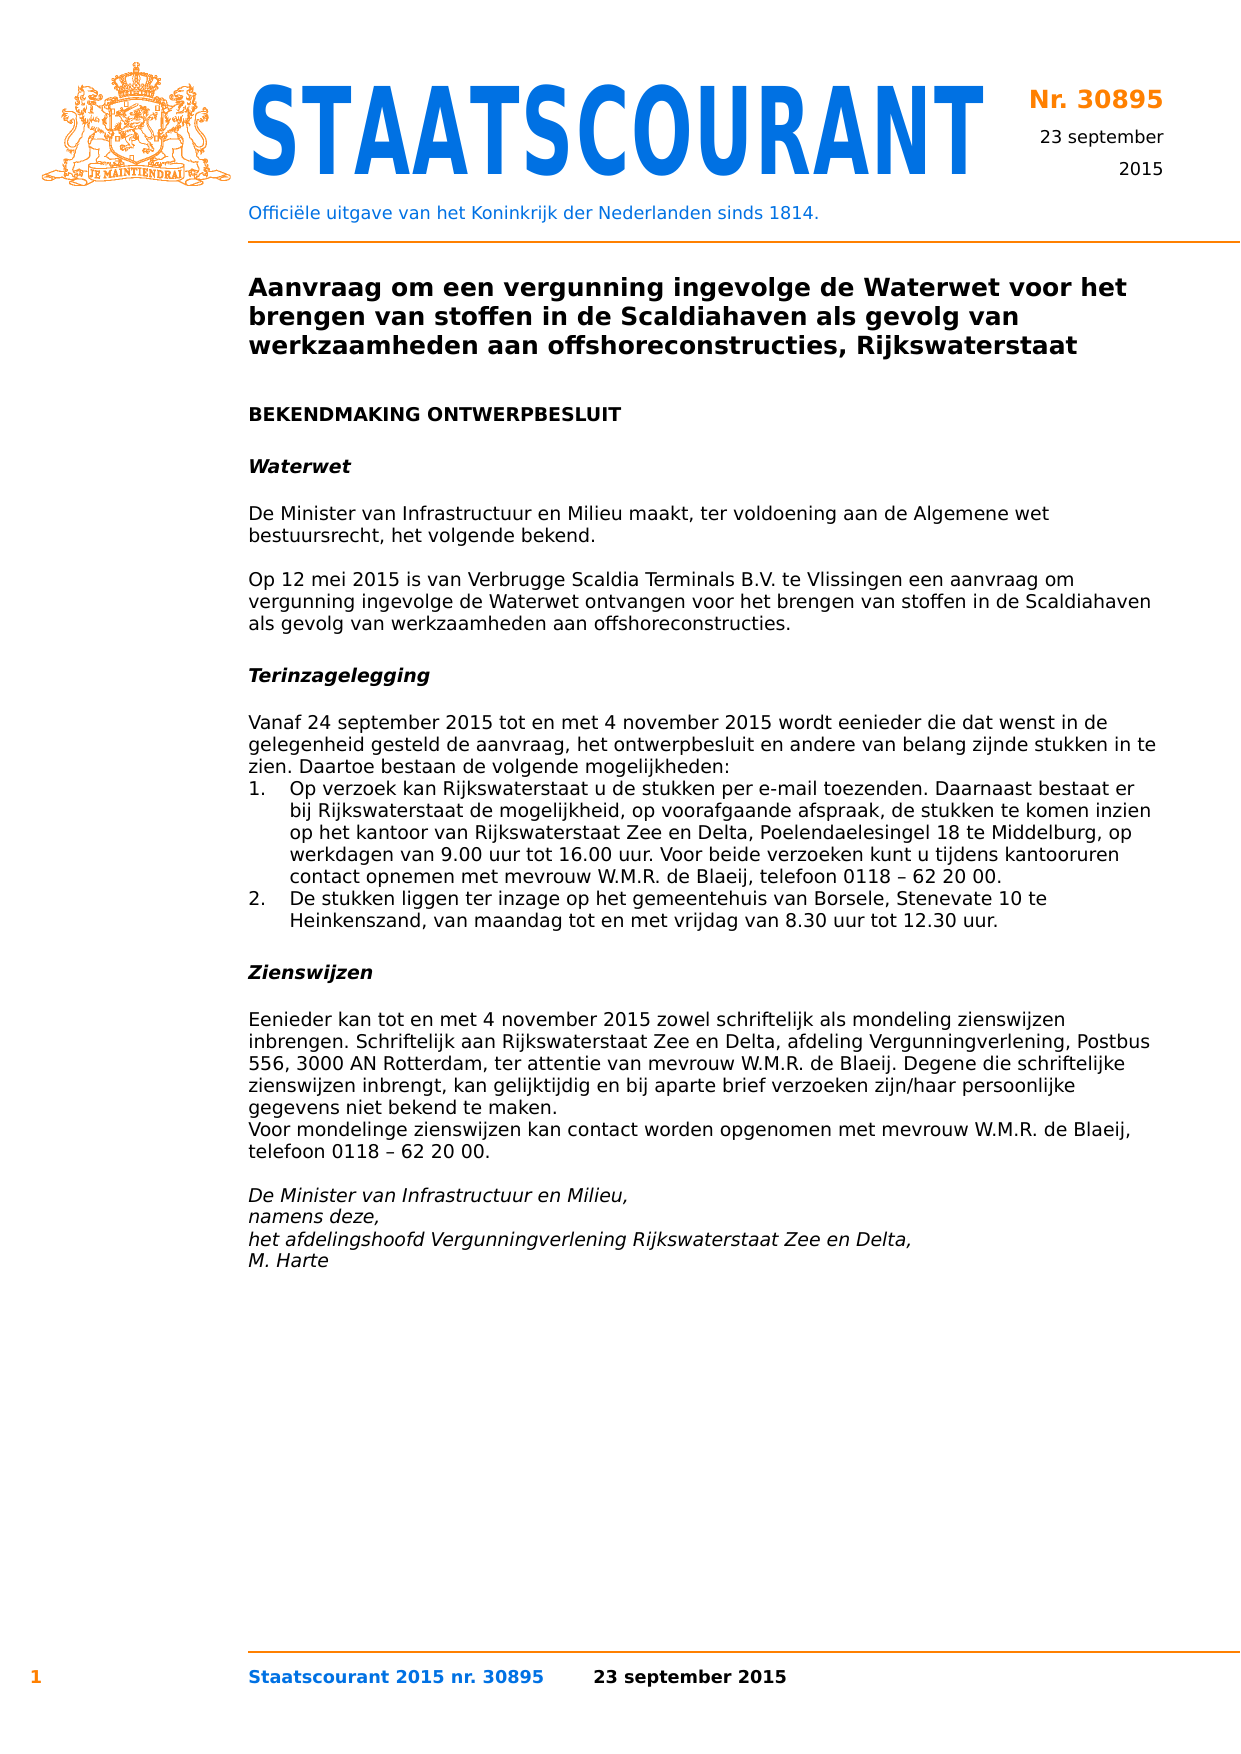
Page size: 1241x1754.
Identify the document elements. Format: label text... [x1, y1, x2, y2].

table_cell Officiële uitgave van het Koninkrijk der Nederlanden sinds 1814. [248, 203, 1240, 241]
picture [41, 62, 231, 186]
text 2. De stukken liggen ter inzage op het gemeentehuis van Borsele, Stenevate 10 te Heinkenszand, van maandag tot en met vrijdag van 8.30 uur tot 12.30 uur. [248, 888, 1163, 932]
subtitle BEKENDMAKING ONTWERPBESLUIT [248, 404, 1163, 426]
text De Minister van Infrastructuur en Milieu, namens deze, het afdelingshoofd Vergunningverlening Rijkswaterstaat Zee en Delta, M. Harte [248, 1184, 1163, 1272]
subtitle Zienswijzen [248, 962, 1163, 984]
table_header [25, 62, 248, 241]
text Eenieder kan tot en met 4 november 2015 zowel schriftelijk als mondeling zienswijzen inbrengen. Schriftelijk aan Rijkswaterstaat Zee en Delta, afdeling Vergunningverlening, Postbus 556, 3000 AN Rotterdam, ter attentie van mevrouw W.M.R. de Blaeij. Degene die schriftelijke zienswijzen inbrengt, kan gelijktijdig en bij aparte brief verzoeken zijn/haar persoonlijke gegevens niet bekend te maken. [248, 1009, 1163, 1119]
subtitle Waterwet [248, 456, 1163, 478]
text De Minister van Infrastructuur en Milieu maakt, ter voldoening aan de Algemene wet bestuursrecht, het volgende bekend. [248, 503, 1163, 547]
table_header STAATSCOURANT [248, 62, 998, 203]
table_cell 2015 [998, 153, 1240, 203]
text Vanaf 24 september 2015 tot en met 4 november 2015 wordt eenieder die dat wenst in de gelegenheid gesteld de aanvraag, het ontwerpbesluit en andere van belang zijnde stukken in te zien. Daartoe bestaan de volgende mogelijkheden: [248, 712, 1163, 778]
text Op 12 mei 2015 is van Verbrugge Scaldia Terminals B.V. te Vlissingen een aanvraag om vergunning ingevolge de Waterwet ontvangen voor het brengen van stoffen in de Scaldiahaven als gevolg van werkzaamheden aan offshoreconstructies. [248, 569, 1163, 635]
text 1. Op verzoek kan Rijkswaterstaat u de stukken per e-mail toezenden. Daarnaast bestaat er bij Rijkswaterstaat de mogelijkheid, op voorafgaande afspraak, de stukken te komen inzien op het kantoor van Rijkswaterstaat Zee en Delta, Poelendaelesingel 18 te Middelburg, op werkdagen van 9.00 uur tot 16.00 uur. Voor beide verzoeken kunt u tijdens kantooruren contact opnemen met mevrouw W.M.R. de Blaeij, telefoon 0118 – 62 20 00. [248, 778, 1163, 888]
table_cell 23 september [998, 121, 1240, 153]
table_header Nr. 30895 [998, 62, 1240, 121]
subtitle Aanvraag om een vergunning ingevolge de Waterwet voor het brengen van stoffen in de Scaldiahaven als gevolg van werkzaamheden aan offshoreconstructies, Rijkswaterstaat [248, 273, 1163, 361]
text Voor mondelinge zienswijzen kan contact worden opgenomen met mevrouw W.M.R. de Blaeij, telefoon 0118 – 62 20 00. [248, 1119, 1163, 1163]
subtitle Terinzagelegging [248, 665, 1163, 687]
